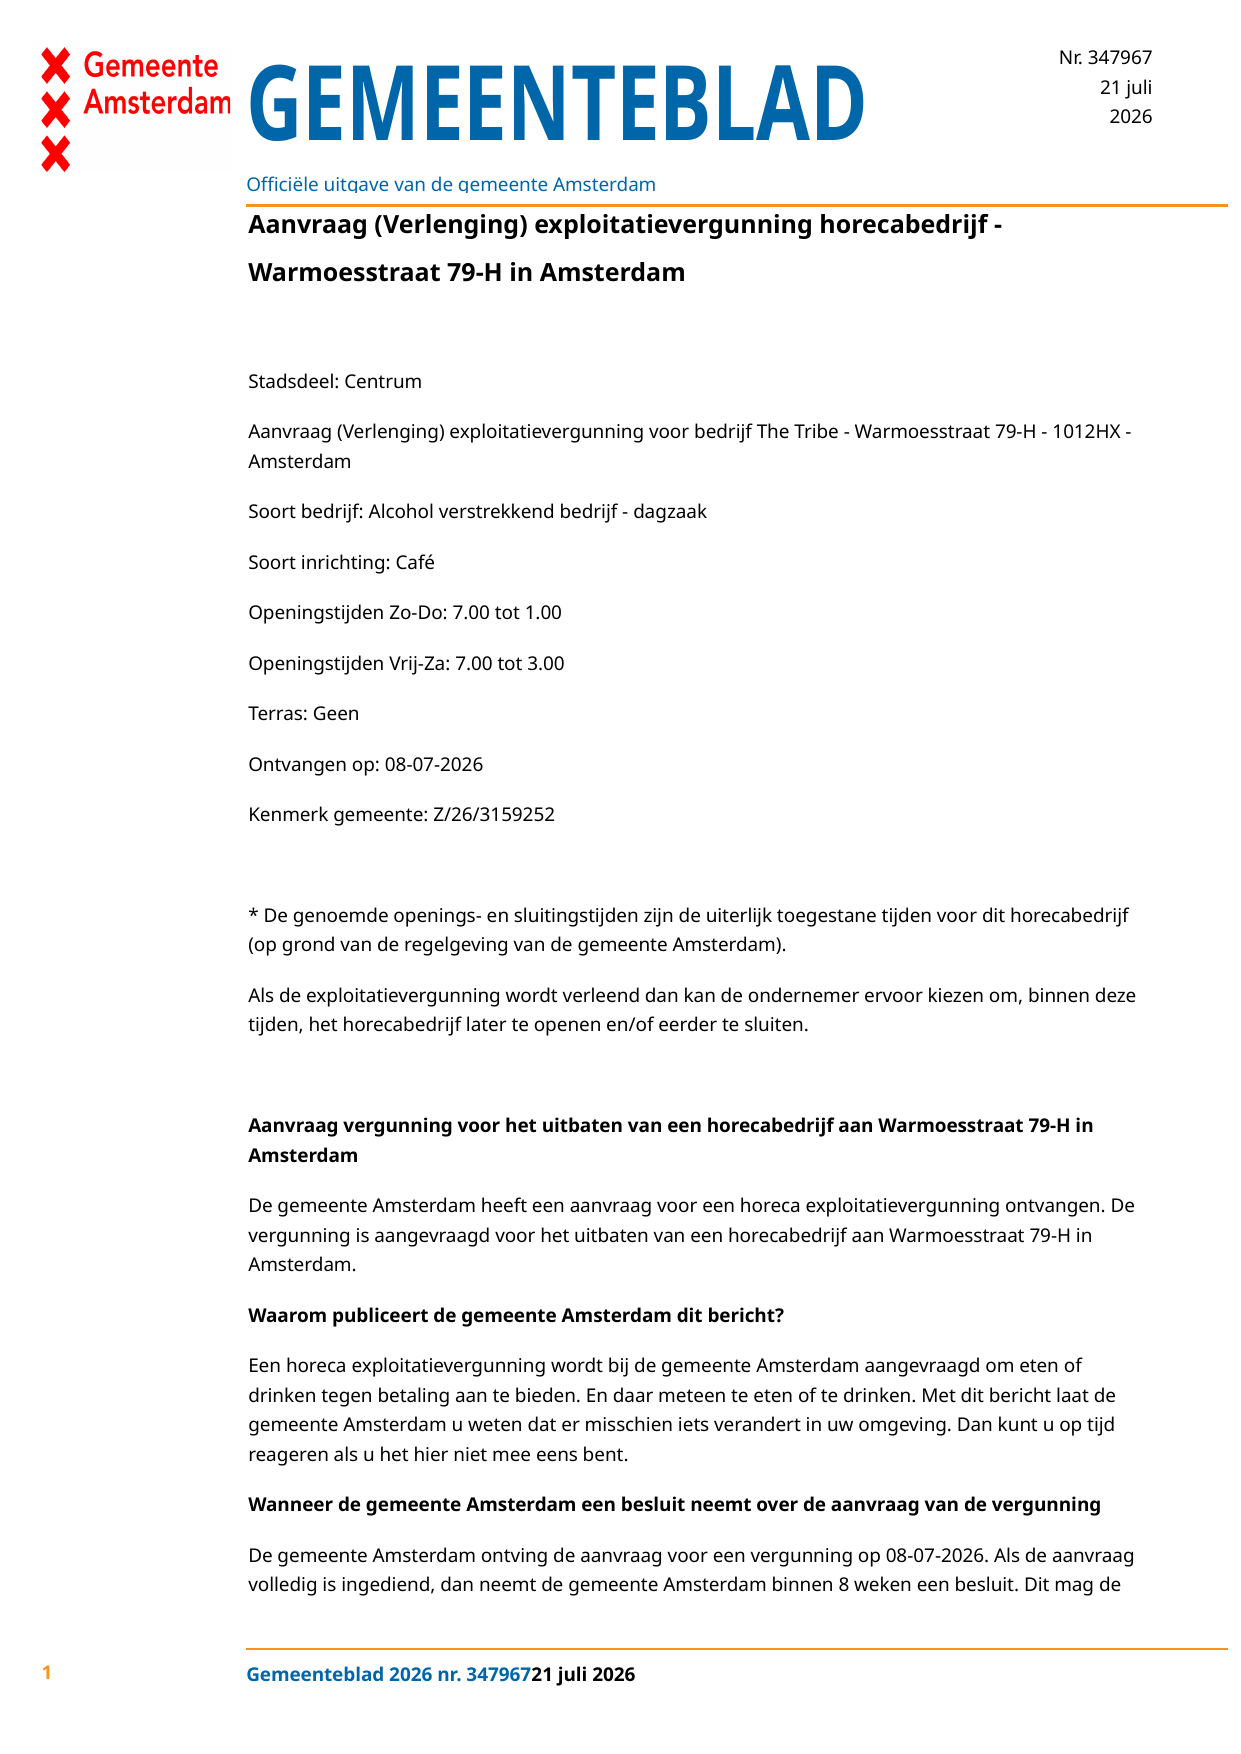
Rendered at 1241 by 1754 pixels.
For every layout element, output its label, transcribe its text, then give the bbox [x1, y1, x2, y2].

text Terras: Geen [248, 700, 1152, 726]
text * De genoemde openings- en sluitingstijden zijn de uiterlijk toegestane tijden voor dit horecabedrijf (op grond van de regelgeving van de gemeente Amsterdam). [248, 902, 1152, 957]
text Ontvangen op: 08-07-2026 [248, 751, 1152, 777]
text Kenmerk gemeente: Z/26/3159252 [248, 801, 1152, 827]
text Wanneer de gemeente Amsterdam een besluit neemt over de aanvraag van de vergunning [248, 1492, 1152, 1517]
picture [41, 47, 231, 172]
text Soort bedrijf: Alcohol verstrekkend bedrijf - dagzaak [248, 499, 1152, 524]
text Openingstijden Vrij-Za: 7.00 tot 3.00 [248, 650, 1152, 676]
text Waarom publiceert de gemeente Amsterdam dit bericht? [248, 1302, 1152, 1328]
text Een horeca exploitatievergunning wordt bij de gemeente Amsterdam aangevraagd om eten of drinken tegen betaling aan te bieden. En daar meteen te eten of te drinken. Met dit bericht laat de gemeente Amsterdam u weten dat er misschien iets verandert in uw omgeving. Dan kunt u op tijd reageren als u het hier niet mee eens bent. [248, 1352, 1152, 1467]
text Aanvraag vergunning voor het uitbaten van een horecabedrijf aan Warmoesstraat 79-H in Amsterdam [248, 1112, 1152, 1168]
text Openingstijden Zo-Do: 7.00 tot 1.00 [248, 599, 1152, 625]
text Soort inrichting: Café [248, 549, 1152, 575]
text De gemeente Amsterdam heeft een aanvraag voor een horeca exploitatievergunning ontvangen. De vergunning is aangevraagd voor het uitbaten van een horecabedrijf aan Warmoesstraat 79-H in Amsterdam. [248, 1192, 1152, 1277]
text Aanvraag (Verlenging) exploitatievergunning voor bedrijf The Tribe - Warmoesstraat 79-H - 1012HX - Amsterdam [248, 419, 1152, 474]
text De gemeente Amsterdam ontving de aanvraag voor een vergunning op 08-07-2026. Als de aanvraag volledig is ingediend, dan neemt de gemeente Amsterdam binnen 8 weken een besluit. Dit mag de [248, 1542, 1152, 1597]
text Als de exploitatievergunning wordt verleend dan kan de ondernemer ervoor kiezen om, binnen deze tijden, het horecabedrijf later te openen en/of eerder te sluiten. [248, 982, 1152, 1037]
text Stadsdeel: Centrum [248, 368, 1152, 394]
text Aanvraag (Verlenging) exploitatievergunning horecabedrijf - Warmoesstraat 79-H in Amsterdam [248, 207, 1152, 288]
